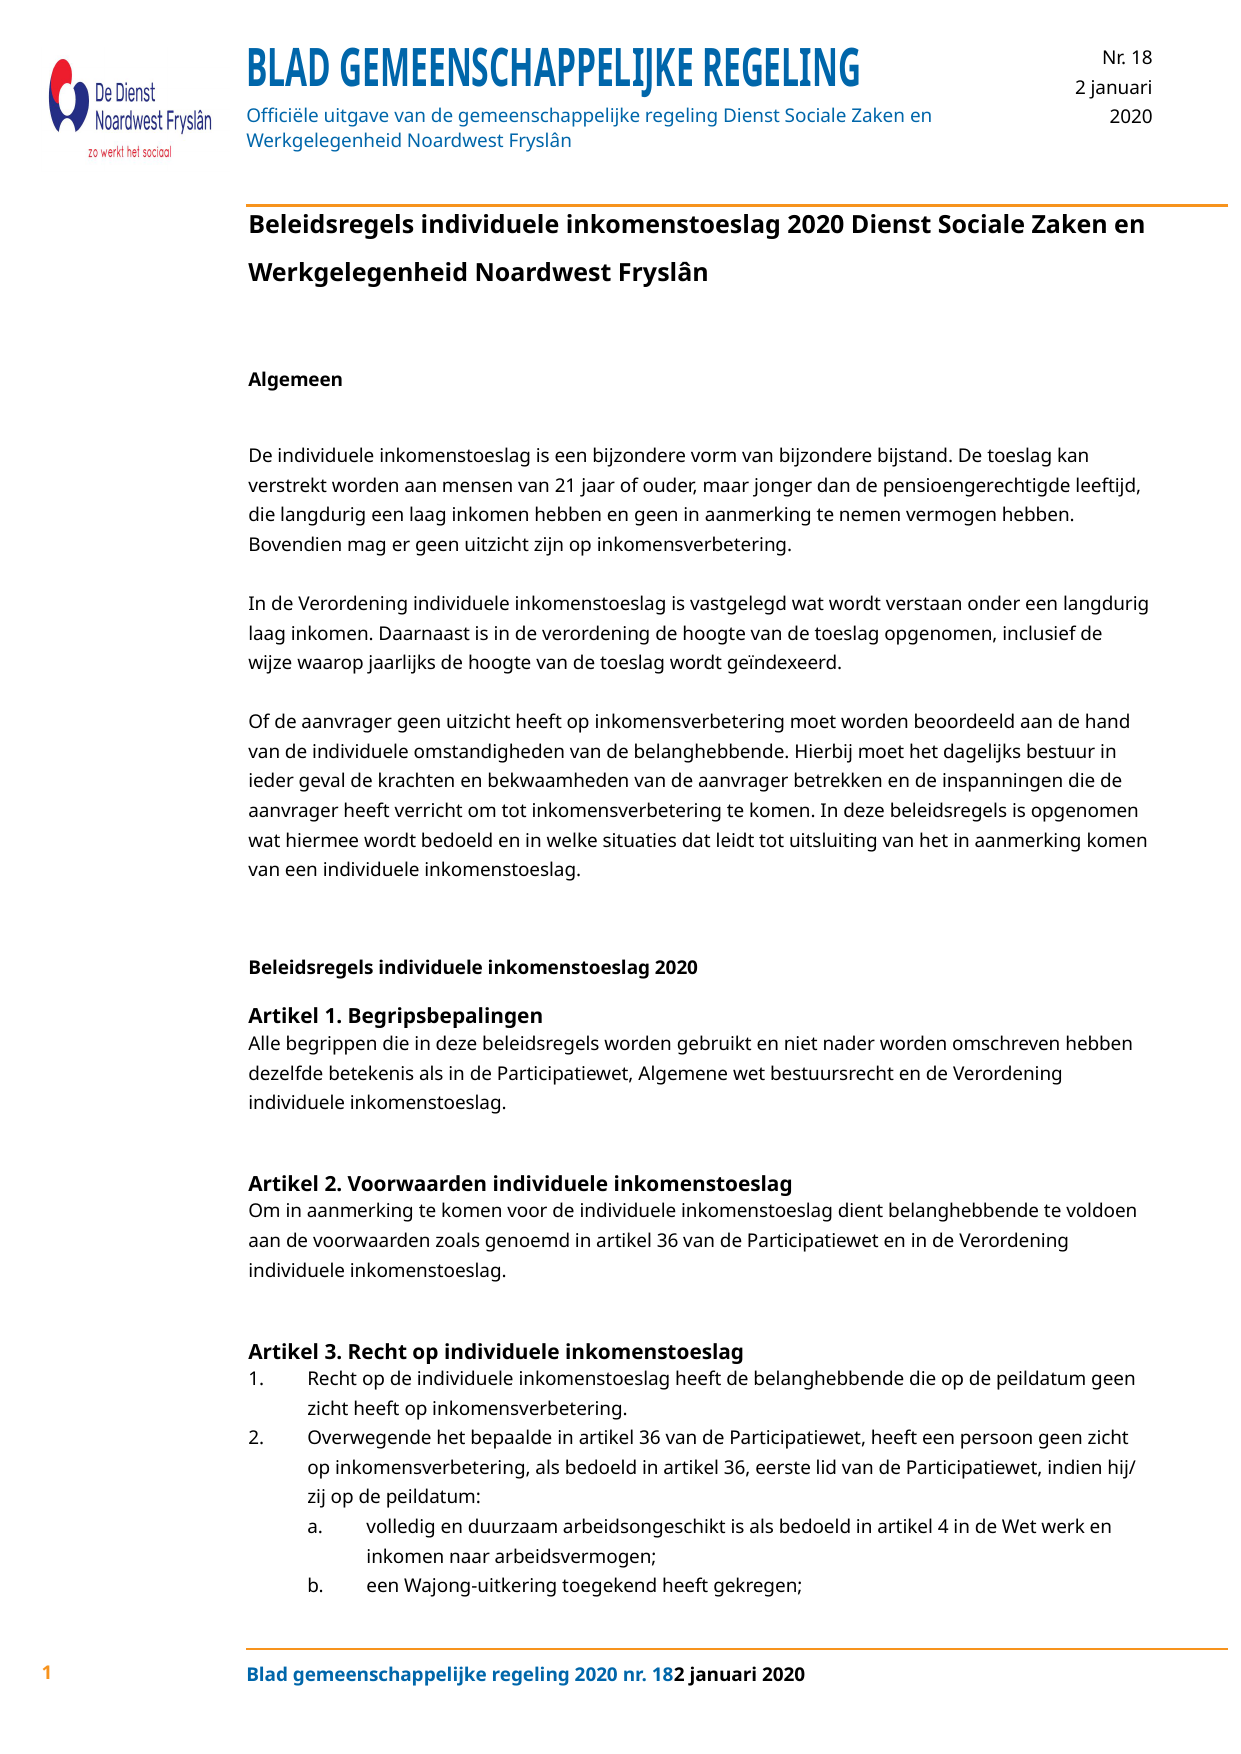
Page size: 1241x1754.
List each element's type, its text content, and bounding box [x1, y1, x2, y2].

text Artikel 3. Recht op individuele inkomenstoeslag [248, 1337, 1152, 1365]
list Recht op de individuele inkomenstoeslag heeft de belanghebbende die op de peildatum geen zicht heeft op inkomensverbetering. [248, 1365, 1152, 1421]
text Alle begrippen die in deze beleidsregels worden gebruikt en niet nader worden omschreven hebben dezelfde betekenis als in de Participatiewet, Algemene wet bestuursrecht en de Verordening individuele inkomenstoeslag. [248, 1030, 1152, 1115]
text De individuele inkomenstoeslag is een bijzondere vorm van bijzondere bijstand. De toeslag kan verstrekt worden aan mensen van 21 jaar of ouder, maar jonger dan de pensioengerechtigde leeftijd, die langdurig een laag inkomen hebben en geen in aanmerking te nemen vermogen hebben. Bovendien mag er geen uitzicht zijn op inkomensverbetering. [248, 442, 1152, 557]
text Beleidsregels individuele inkomenstoeslag 2020 Dienst Sociale Zaken en Werkgelegenheid Noardwest Fryslân [248, 207, 1152, 288]
text In de Verordening individuele inkomenstoeslag is vastgelegd wat wordt verstaan onder een langdurig laag inkomen. Daarnaast is in de verordening de hoogte van de toeslag opgenomen, inclusief de wijze waarop jaarlijks de hoogte van de toeslag wordt geïndexeerd. [248, 590, 1152, 675]
text Artikel 1. Begripsbepalingen [248, 1002, 1152, 1030]
text Artikel 2. Voorwaarden individuele inkomenstoeslag [248, 1169, 1152, 1198]
list Overwegende het bepaalde in artikel 36 van de Participatiewet, heeft een persoon geen zicht op inkomensverbetering, als bedoeld in artikel 36, eerste lid van de Participatiewet, indien hij/ zij op de peildatum: [248, 1424, 1152, 1509]
text Of de aanvrager geen uitzicht heeft op inkomensverbetering moet worden beoordeeld aan de hand van de individuele omstandigheden van de belanghebbende. Hierbij moet het dagelijks bestuur in ieder geval de krachten en bekwaamheden van de aanvrager betrekken en de inspanningen die de aanvrager heeft verricht om tot inkomensverbetering te komen. In deze beleidsregels is opgenomen wat hiermee wordt bedoeld en in welke situaties dat leidt tot uitsluiting van het in aanmerking komen van een individuele inkomenstoeslag. [248, 708, 1152, 882]
text Om in aanmerking te komen voor de individuele inkomenstoeslag dient belanghebbende te voldoen aan de voorwaarden zoals genoemd in artikel 36 van de Participatiewet en in de Verordening individuele inkomenstoeslag. [248, 1198, 1152, 1283]
text Beleidsregels individuele inkomenstoeslag 2020 [248, 952, 1152, 981]
list volledig en duurzaam arbeidsongeschikt is als bedoeld in artikel 4 in de Wet werk en inkomen naar arbeidsvermogen; [307, 1513, 1152, 1568]
list een Wajong-uitkering toegekend heeft gekregen; [307, 1572, 1152, 1598]
picture [41, 47, 231, 172]
text Algemeen [248, 364, 1152, 393]
